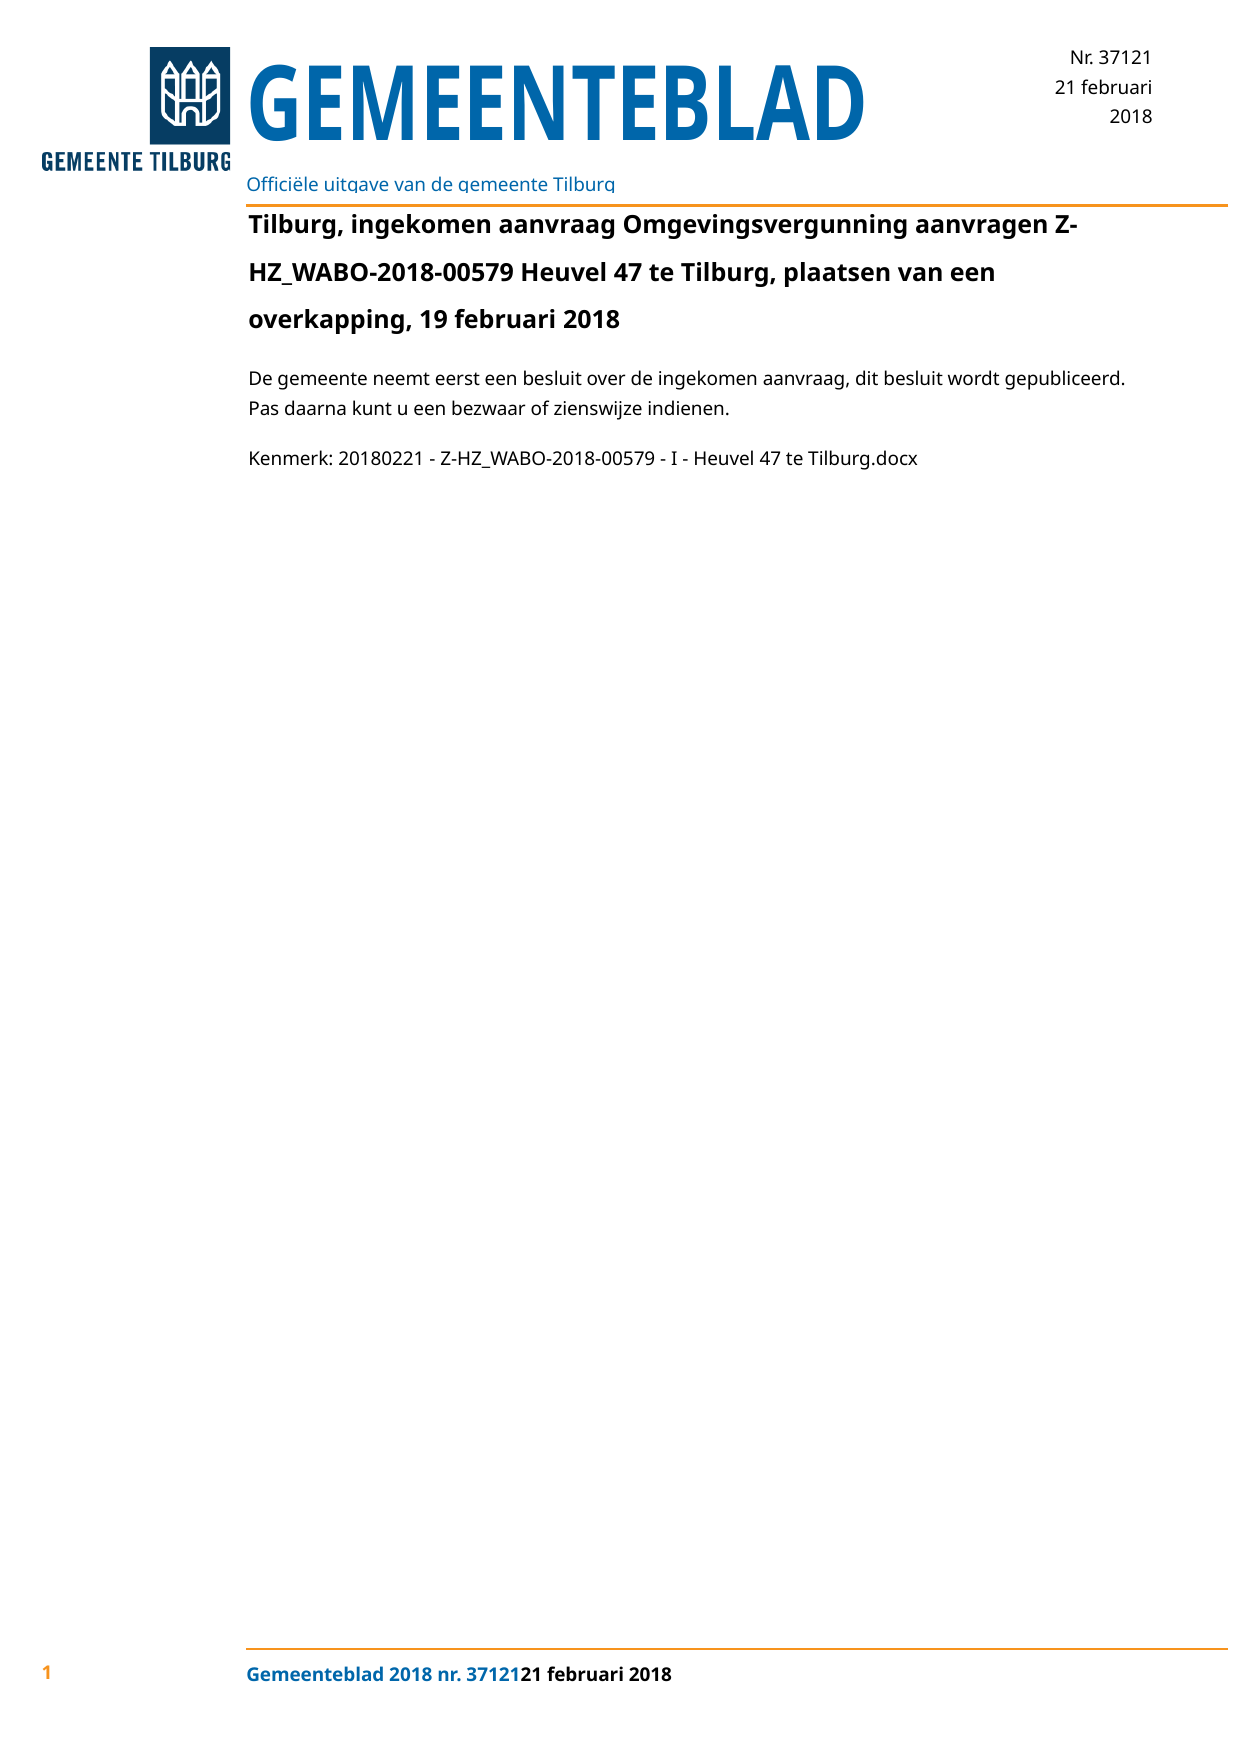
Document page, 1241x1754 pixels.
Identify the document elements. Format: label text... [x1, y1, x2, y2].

text Kenmerk: 20180221 - Z-HZ_WABO-2018-00579 - I - Heuvel 47 te Tilburg.docx [248, 446, 1152, 471]
text De gemeente neemt eerst een besluit over de ingekomen aanvraag, dit besluit wordt gepubliceerd. Pas daarna kunt u een bezwaar of zienswijze indienen. [248, 366, 1152, 421]
text Tilburg, ingekomen aanvraag Omgevingsvergunning aanvragen Z-HZ_WABO-2018-00579 Heuvel 47 te Tilburg, plaatsen van een overkapping, 19 februari 2018 [248, 207, 1152, 336]
picture [41, 47, 231, 172]
